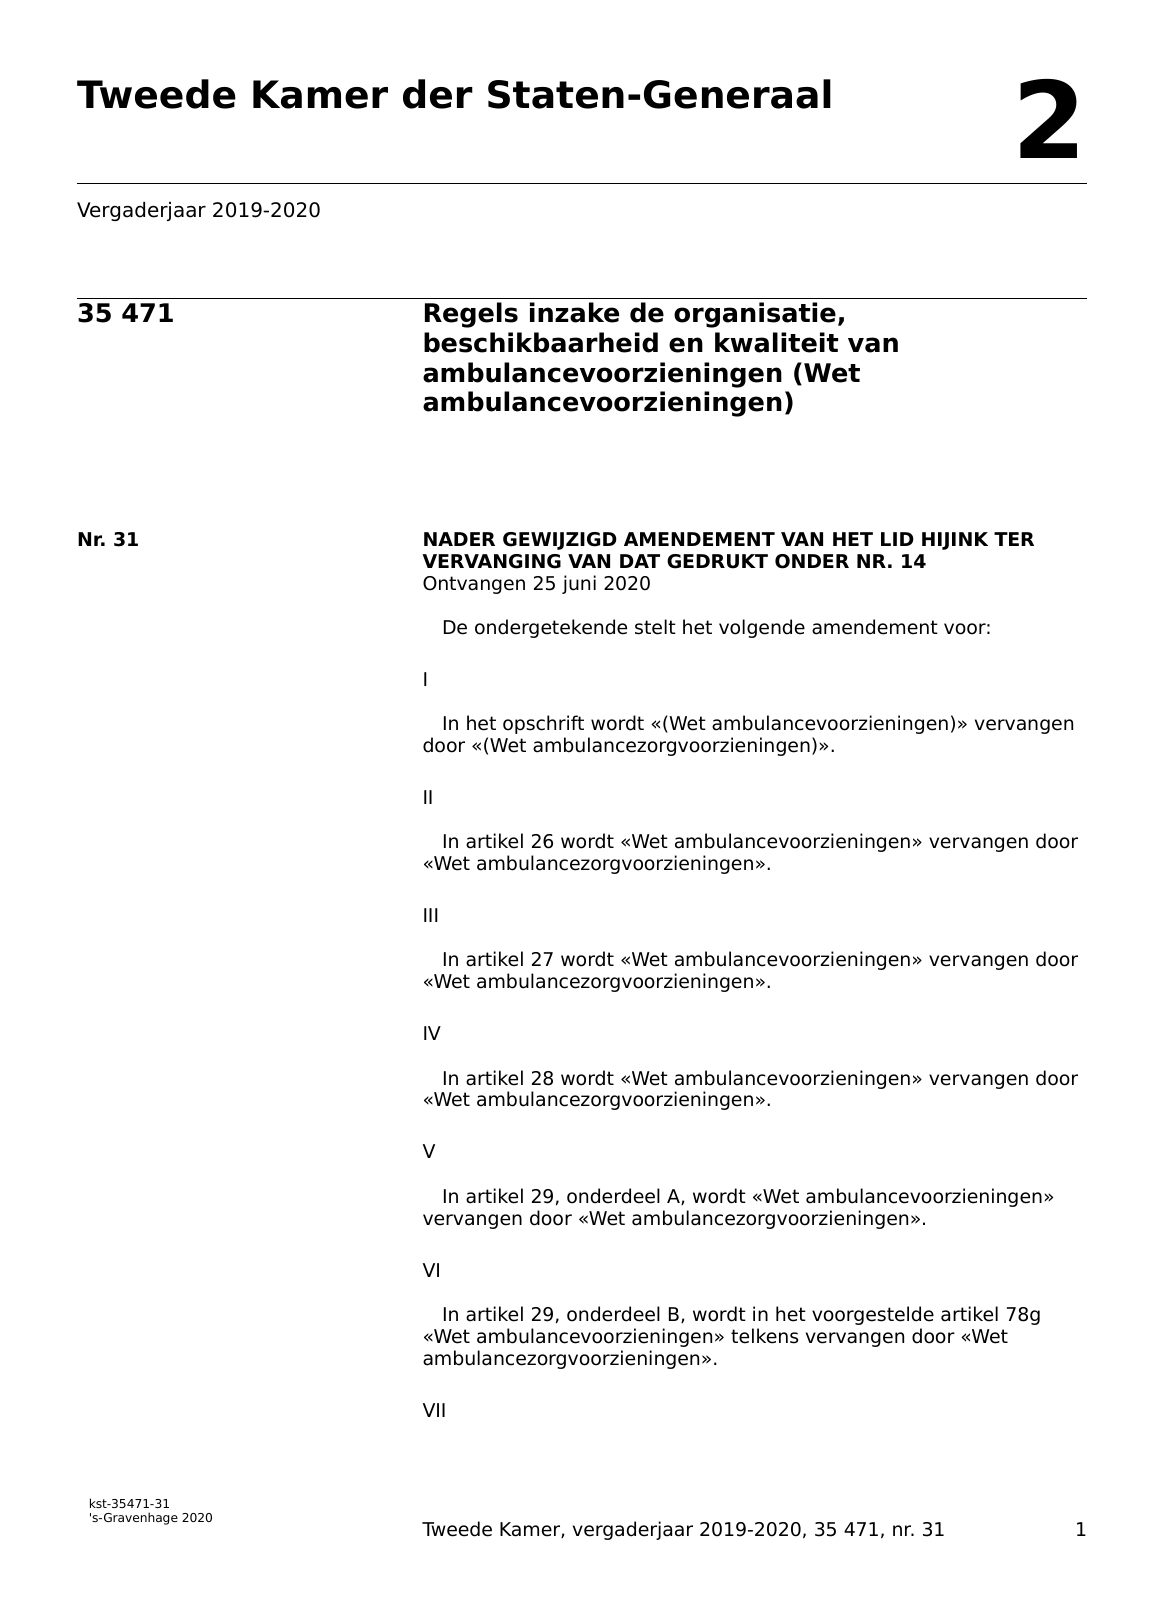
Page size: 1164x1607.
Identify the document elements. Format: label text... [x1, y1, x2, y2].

subtitle VI [422, 1259, 1087, 1281]
text In artikel 26 wordt «Wet ambulancevoorzieningen» vervangen door «Wet ambulancezorgvoorzieningen». [422, 831, 1087, 875]
table_header Tweede Kamer der Staten-Generaal [77, 59, 886, 183]
text In artikel 29, onderdeel B, wordt in het voorgestelde artikel 78g «Wet ambulancevoorzieningen» telkens vervangen door «Wet ambulancezorgvoorzieningen». [422, 1304, 1087, 1369]
subtitle VII [422, 1399, 1087, 1422]
subtitle III [422, 905, 1087, 927]
subtitle V [422, 1141, 1087, 1163]
subtitle II [422, 787, 1087, 809]
table_cell Vergaderjaar 2019-2020 [77, 184, 1087, 298]
text In het opschrift wordt «(Wet ambulancevoorzieningen)» vervangen door «(Wet ambulancezorgvoorzieningen)». [422, 713, 1087, 757]
subtitle Nr. 31 NADER GEWIJZIGD AMENDEMENT VAN HET LID HIJINK TER VERVANGING VAN DAT GEDRUKT ONDER NR. 14 [77, 529, 1087, 573]
subtitle I [422, 669, 1087, 691]
text In artikel 29, onderdeel A, wordt «Wet ambulancevoorzieningen» vervangen door «Wet ambulancezorgvoorzieningen». [422, 1186, 1087, 1229]
text kst-35471-31 [88, 1497, 323, 1511]
subtitle IV [422, 1023, 1087, 1045]
table_header 2 [886, 59, 1087, 183]
text Ontvangen 25 juni 2020 [422, 573, 1087, 595]
text De ondergetekende stelt het volgende amendement voor: [422, 617, 1087, 639]
text In artikel 27 wordt «Wet ambulancevoorzieningen» vervangen door «Wet ambulancezorgvoorzieningen». [422, 949, 1087, 993]
text In artikel 28 wordt «Wet ambulancevoorzieningen» vervangen door «Wet ambulancezorgvoorzieningen». [422, 1067, 1087, 1111]
text 's-Gravenhage 2020 [88, 1511, 323, 1525]
subtitle 35 471 Regels inzake de organisatie, beschikbaarheid en kwaliteit van ambulancevoorzieningen (Wet ambulancevoorzieningen) [77, 299, 1087, 418]
